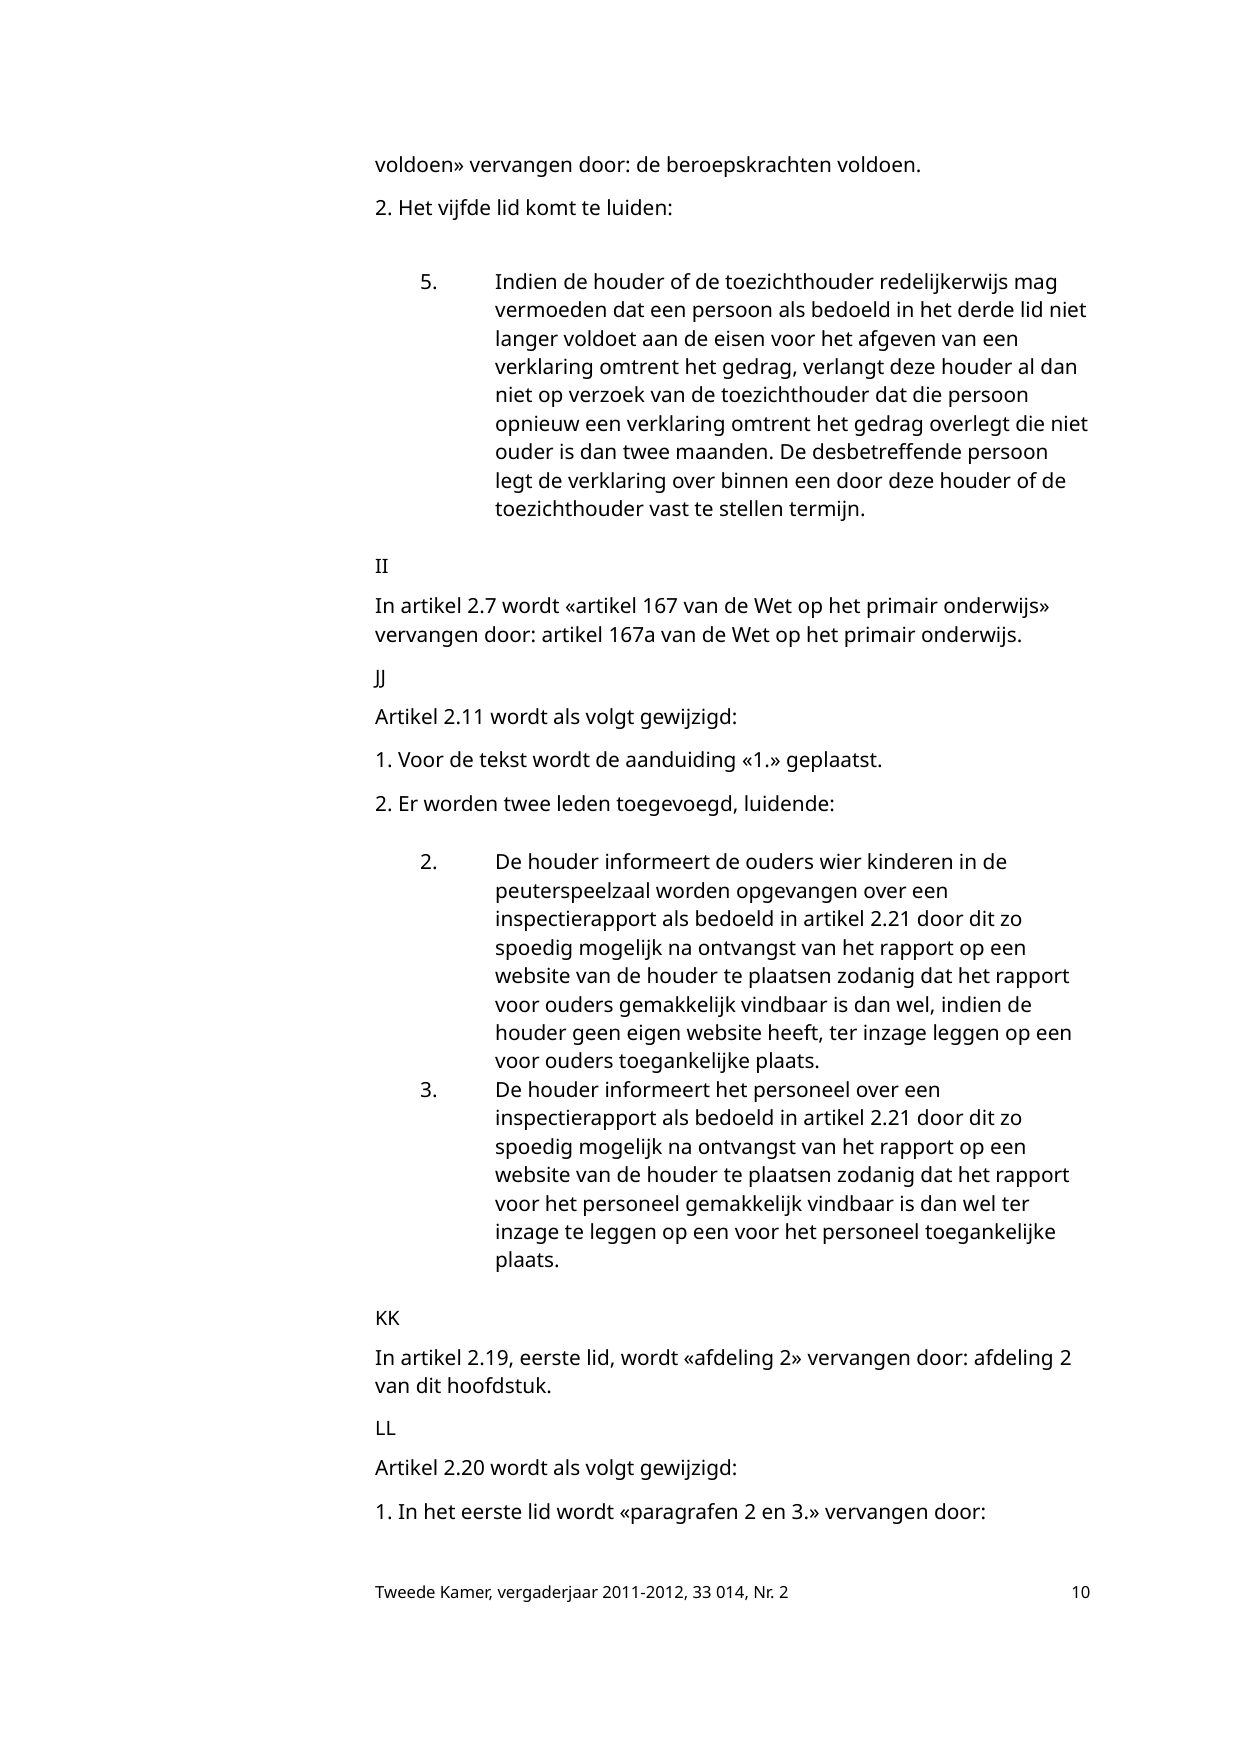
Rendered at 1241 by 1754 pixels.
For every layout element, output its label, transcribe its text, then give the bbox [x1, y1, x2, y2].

text 2. Het vijfde lid komt te luiden: [375, 193, 1090, 222]
text Artikel 2.11 wordt als volgt gewijzigd: [375, 702, 1090, 731]
text II [375, 553, 1090, 580]
text KK [375, 1304, 1090, 1331]
text 1. In het eerste lid wordt «paragrafen 2 en 3.» vervangen door: [375, 1497, 1090, 1525]
list De houder informeert de ouders wier kinderen in de peuterspeelzaal worden opgevangen over een inspectierapport als bedoeld in artikel 2.21 door dit zo spoedig mogelijk na ontvangst van het rapport op een website van de houder te plaatsen zodanig dat het rapport voor ouders gemakkelijk vindbaar is dan wel, indien de houder geen eigen website heeft, ter inzage leggen op een voor ouders toegankelijke plaats. [420, 847, 1090, 1075]
text 1. Voor de tekst wordt de aanduiding «1.» geplaatst. [375, 746, 1090, 774]
text voldoen» vervangen door: de beroepskrachten voldoen. [375, 150, 1090, 178]
text In artikel 2.7 wordt «artikel 167 van de Wet op het primair onderwijs» vervangen door: artikel 167a van de Wet op het primair onderwijs. [375, 592, 1090, 648]
text JJ [375, 663, 1090, 690]
text In artikel 2.19, eerste lid, wordt «afdeling 2» vervangen door: afdeling 2 van dit hoofdstuk. [375, 1343, 1090, 1400]
text 2. Er worden twee leden toegevoegd, luidende: [375, 789, 1090, 817]
text Artikel 2.20 wordt als volgt gewijzigd: [375, 1453, 1090, 1482]
list Indien de houder of de toezichthouder redelijkerwijs mag vermoeden dat een persoon als bedoeld in het derde lid niet langer voldoet aan de eisen voor het afgeven van een verklaring omtrent het gedrag, verlangt deze houder al dan niet op verzoek van de toezichthouder dat die persoon opnieuw een verklaring omtrent het gedrag overlegt die niet ouder is dan twee maanden. De desbetreffende persoon legt de verklaring over binnen een door deze houder of de toezichthouder vast te stellen termijn. [420, 267, 1090, 523]
text LL [375, 1415, 1090, 1442]
list De houder informeert het personeel over een inspectierapport als bedoeld in artikel 2.21 door dit zo spoedig mogelijk na ontvangst van het rapport op een website van de houder te plaatsen zodanig dat het rapport voor het personeel gemakkelijk vindbaar is dan wel ter inzage te leggen op een voor het personeel toegankelijke plaats. [420, 1075, 1090, 1274]
